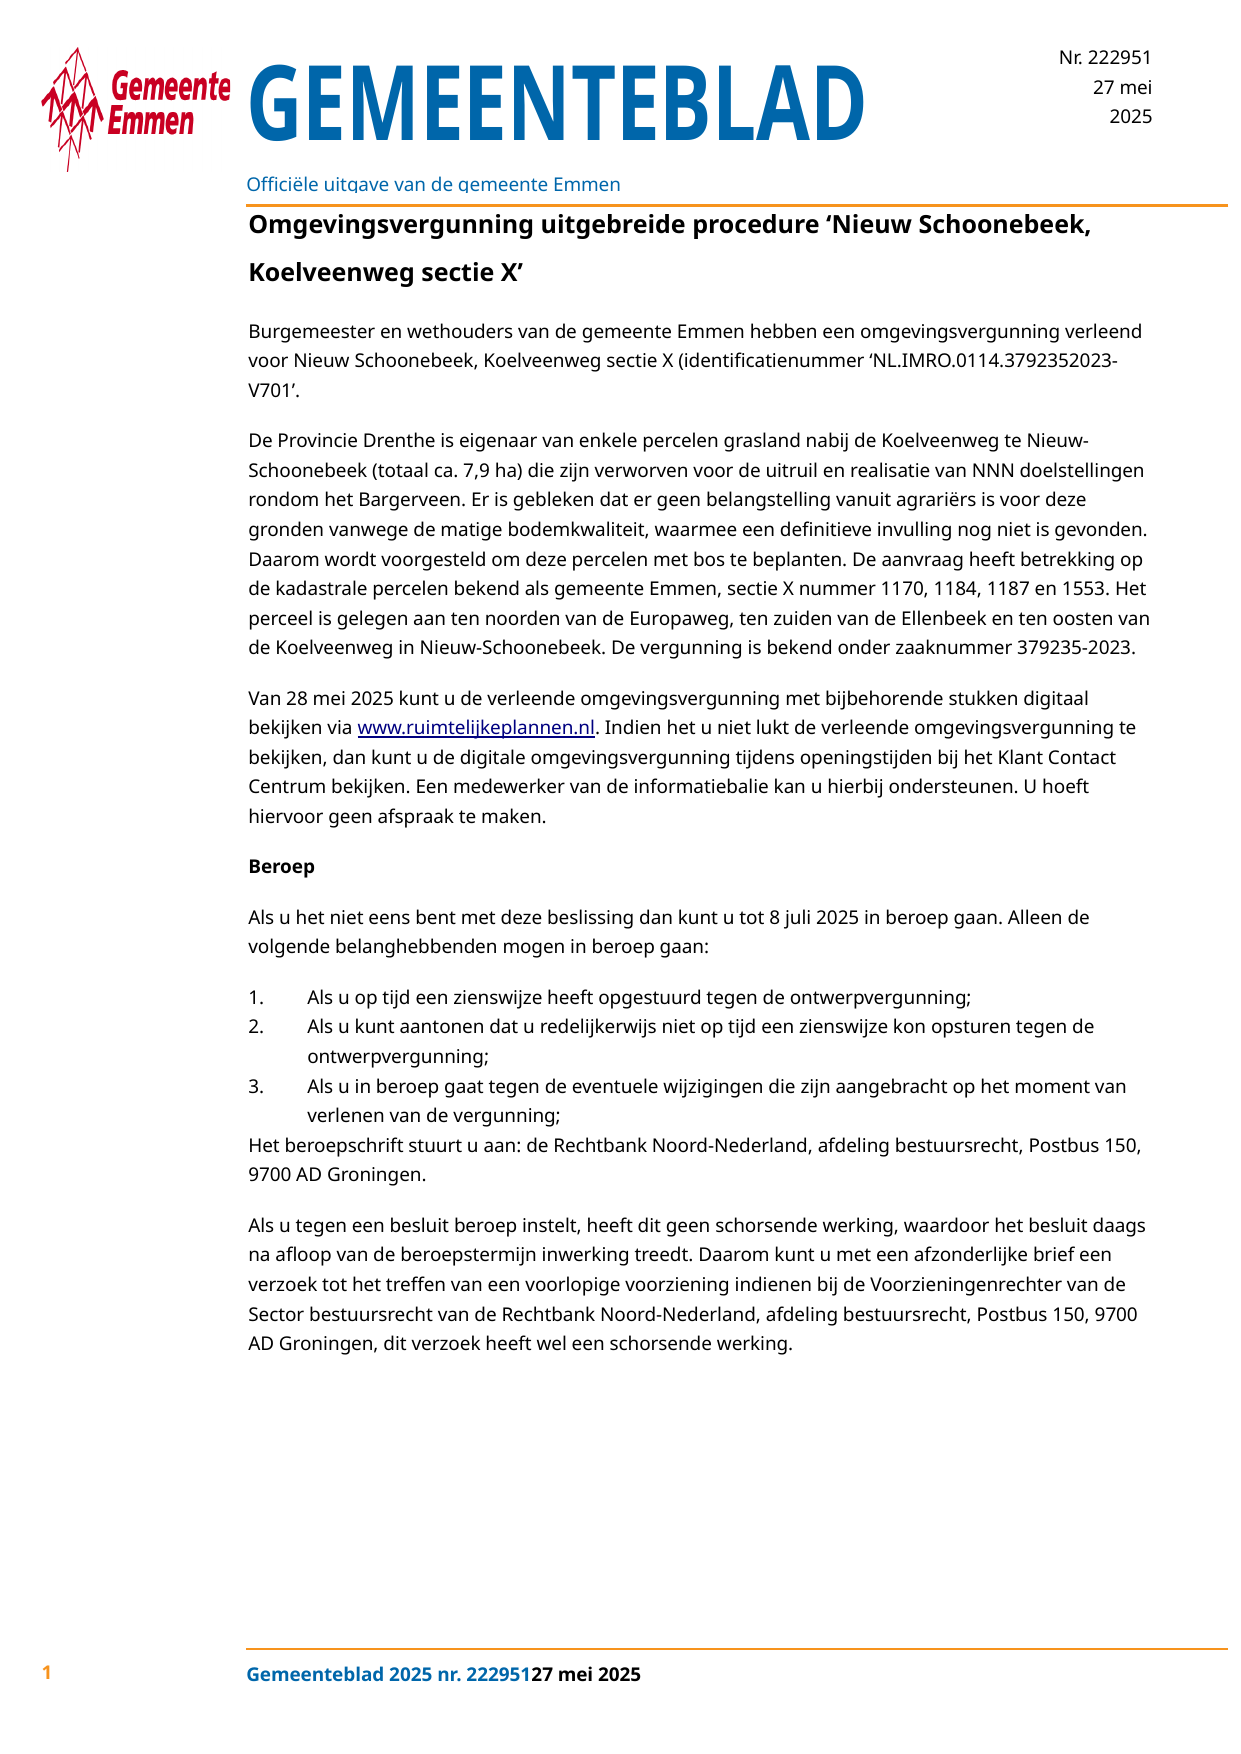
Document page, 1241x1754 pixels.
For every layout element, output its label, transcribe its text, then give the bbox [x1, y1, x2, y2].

text Als u het niet eens bent met deze beslissing dan kunt u tot 8 juli 2025 in beroep gaan. Alleen de volgende belanghebbenden mogen in beroep gaan: [248, 904, 1152, 959]
text Burgemeester en wethouders van de gemeente Emmen hebben een omgevingsvergunning verleend voor Nieuw Schoonebeek, Koelveenweg sectie X (identificatienummer ‘NL.IMRO.0114.3792352023-V701’. [248, 318, 1152, 403]
list Als u kunt aantonen dat u redelijkerwijs niet op tijd een zienswijze kon opsturen tegen de ontwerpvergunning; [248, 1014, 1152, 1069]
list Als u op tijd een zienswijze heeft opgestuurd tegen de ontwerpvergunning; [248, 984, 1152, 1010]
text Als u tegen een besluit beroep instelt, heeft dit geen schorsende werking, waardoor het besluit daags na afloop van de beroepstermijn inwerking treedt. Daarom kunt u met een afzonderlijke brief een verzoek tot het treffen van een voorlopige voorziening indienen bij de Voorzieningenrechter van de Sector bestuursrecht van de Rechtbank Noord-Nederland, afdeling bestuursrecht, Postbus 150, 9700 AD Groningen, dit verzoek heeft wel een schorsende werking. [248, 1212, 1152, 1356]
list Als u in beroep gaat tegen de eventuele wijzigingen die zijn aangebracht op het moment van verlenen van de vergunning; [248, 1073, 1152, 1128]
text De Provincie Drenthe is eigenaar van enkele percelen grasland nabij de Koelveenweg te Nieuw-Schoonebeek (totaal ca. 7,9 ha) die zijn verworven voor de uitruil en realisatie van NNN doelstellingen rondom het Bargerveen. Er is gebleken dat er geen belangstelling vanuit agrariërs is voor deze gronden vanwege de matige bodemkwaliteit, waarmee een definitieve invulling nog niet is gevonden. Daarom wordt voorgesteld om deze percelen met bos te beplanten. De aanvraag heeft betrekking op de kadastrale percelen bekend als gemeente Emmen, sectie X nummer 1170, 1184, 1187 en 1553. Het perceel is gelegen aan ten noorden van de Europaweg, ten zuiden van de Ellenbeek en ten oosten van de Koelveenweg in Nieuw-Schoonebeek. De vergunning is bekend onder zaaknummer 379235-2023. [248, 427, 1152, 660]
picture [41, 47, 231, 172]
text Van 28 mei 2025 kunt u de verleende omgevingsvergunning met bijbehorende stukken digitaal bekijken via www.ruimtelijkeplannen.nl. Indien het u niet lukt de verleende omgevingsvergunning te bekijken, dan kunt u de digitale omgevingsvergunning tijdens openingstijden bij het Klant Contact Centrum bekijken. Een medewerker van de informatiebalie kan u hierbij ondersteunen. U hoeft hiervoor geen afspraak te maken. [248, 685, 1152, 829]
text Beroep [248, 854, 1152, 879]
text Omgevingsvergunning uitgebreide procedure ‘Nieuw Schoonebeek, Koelveenweg sectie X’ [248, 207, 1152, 288]
text Het beroepschrift stuurt u aan: de Rechtbank Noord-Nederland, afdeling bestuursrecht, Postbus 150, 9700 AD Groningen. [248, 1132, 1152, 1187]
